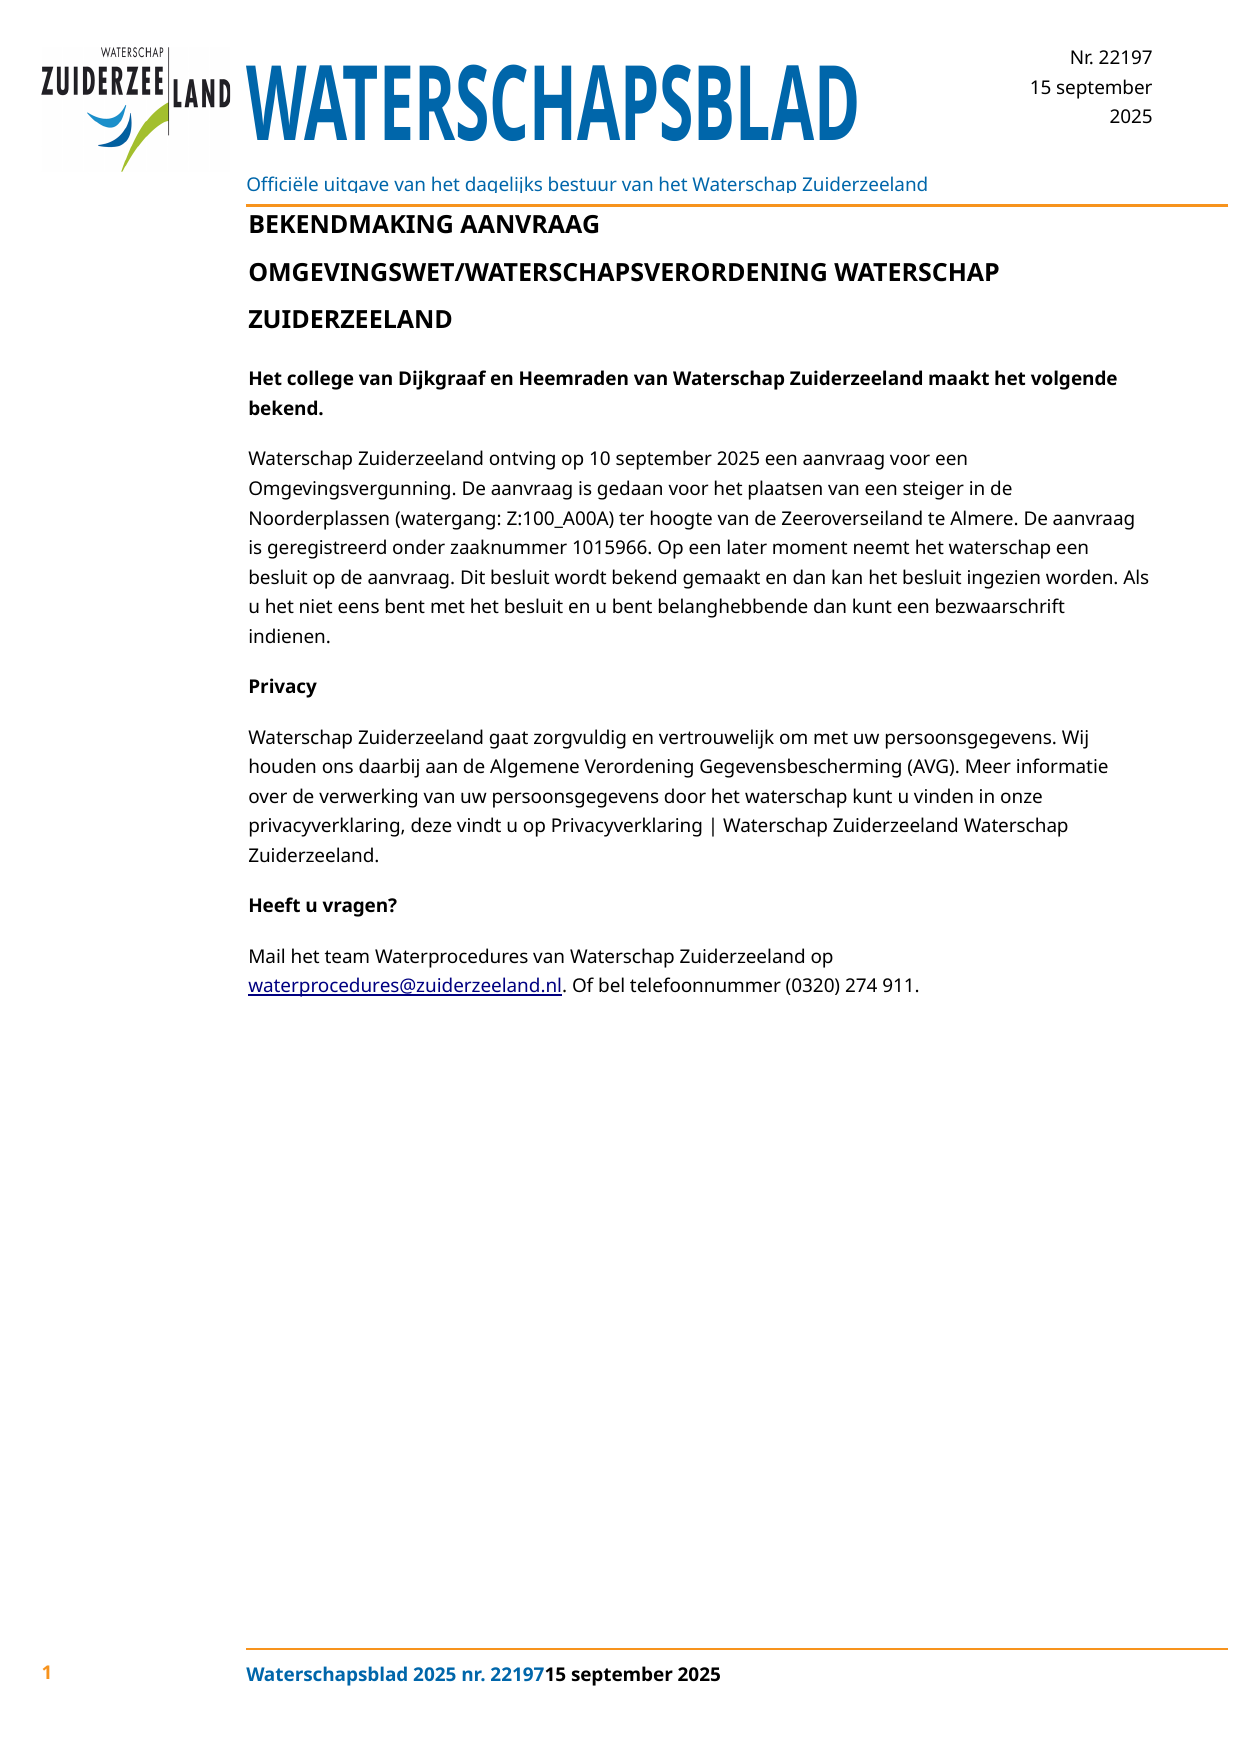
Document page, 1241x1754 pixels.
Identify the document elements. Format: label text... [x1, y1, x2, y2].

text Waterschap Zuiderzeeland gaat zorgvuldig en vertrouwelijk om met uw persoonsgegevens. Wij houden ons daarbij aan de Algemene Verordening Gegevensbescherming (AVG). Meer informatie over de verwerking van uw persoonsgegevens door het waterschap kunt u vinden in onze privacyverklaring, deze vindt u op Privacyverklaring | Waterschap Zuiderzeeland Waterschap Zuiderzeeland. [248, 724, 1152, 868]
picture [41, 47, 231, 172]
text Het college van Dijkgraaf en Heemraden van Waterschap Zuiderzeeland maakt het volgende bekend. [248, 366, 1152, 421]
text Heeft u vragen? [248, 893, 1152, 918]
text BEKENDMAKING AANVRAAG OMGEVINGSWET/WATERSCHAPSVERORDENING WATERSCHAP ZUIDERZEELAND [248, 207, 1152, 336]
text Privacy [248, 673, 1152, 699]
text Waterschap Zuiderzeeland ontving op 10 september 2025 een aanvraag voor een Omgevingsvergunning. De aanvraag is gedaan voor het plaatsen van een steiger in de Noorderplassen (watergang: Z:100_A00A) ter hoogte van de Zeeroverseiland te Almere. De aanvraag is geregistreerd onder zaaknummer 1015966. Op een later moment neemt het waterschap een besluit op de aanvraag. Dit besluit wordt bekend gemaakt en dan kan het besluit ingezien worden. Als u het niet eens bent met het besluit en u bent belanghebbende dan kunt een bezwaarschrift indienen. [248, 446, 1152, 649]
text Mail het team Waterprocedures van Waterschap Zuiderzeeland op waterprocedures@zuiderzeeland.nl. Of bel telefoonnummer (0320) 274 911. [248, 943, 1152, 998]
